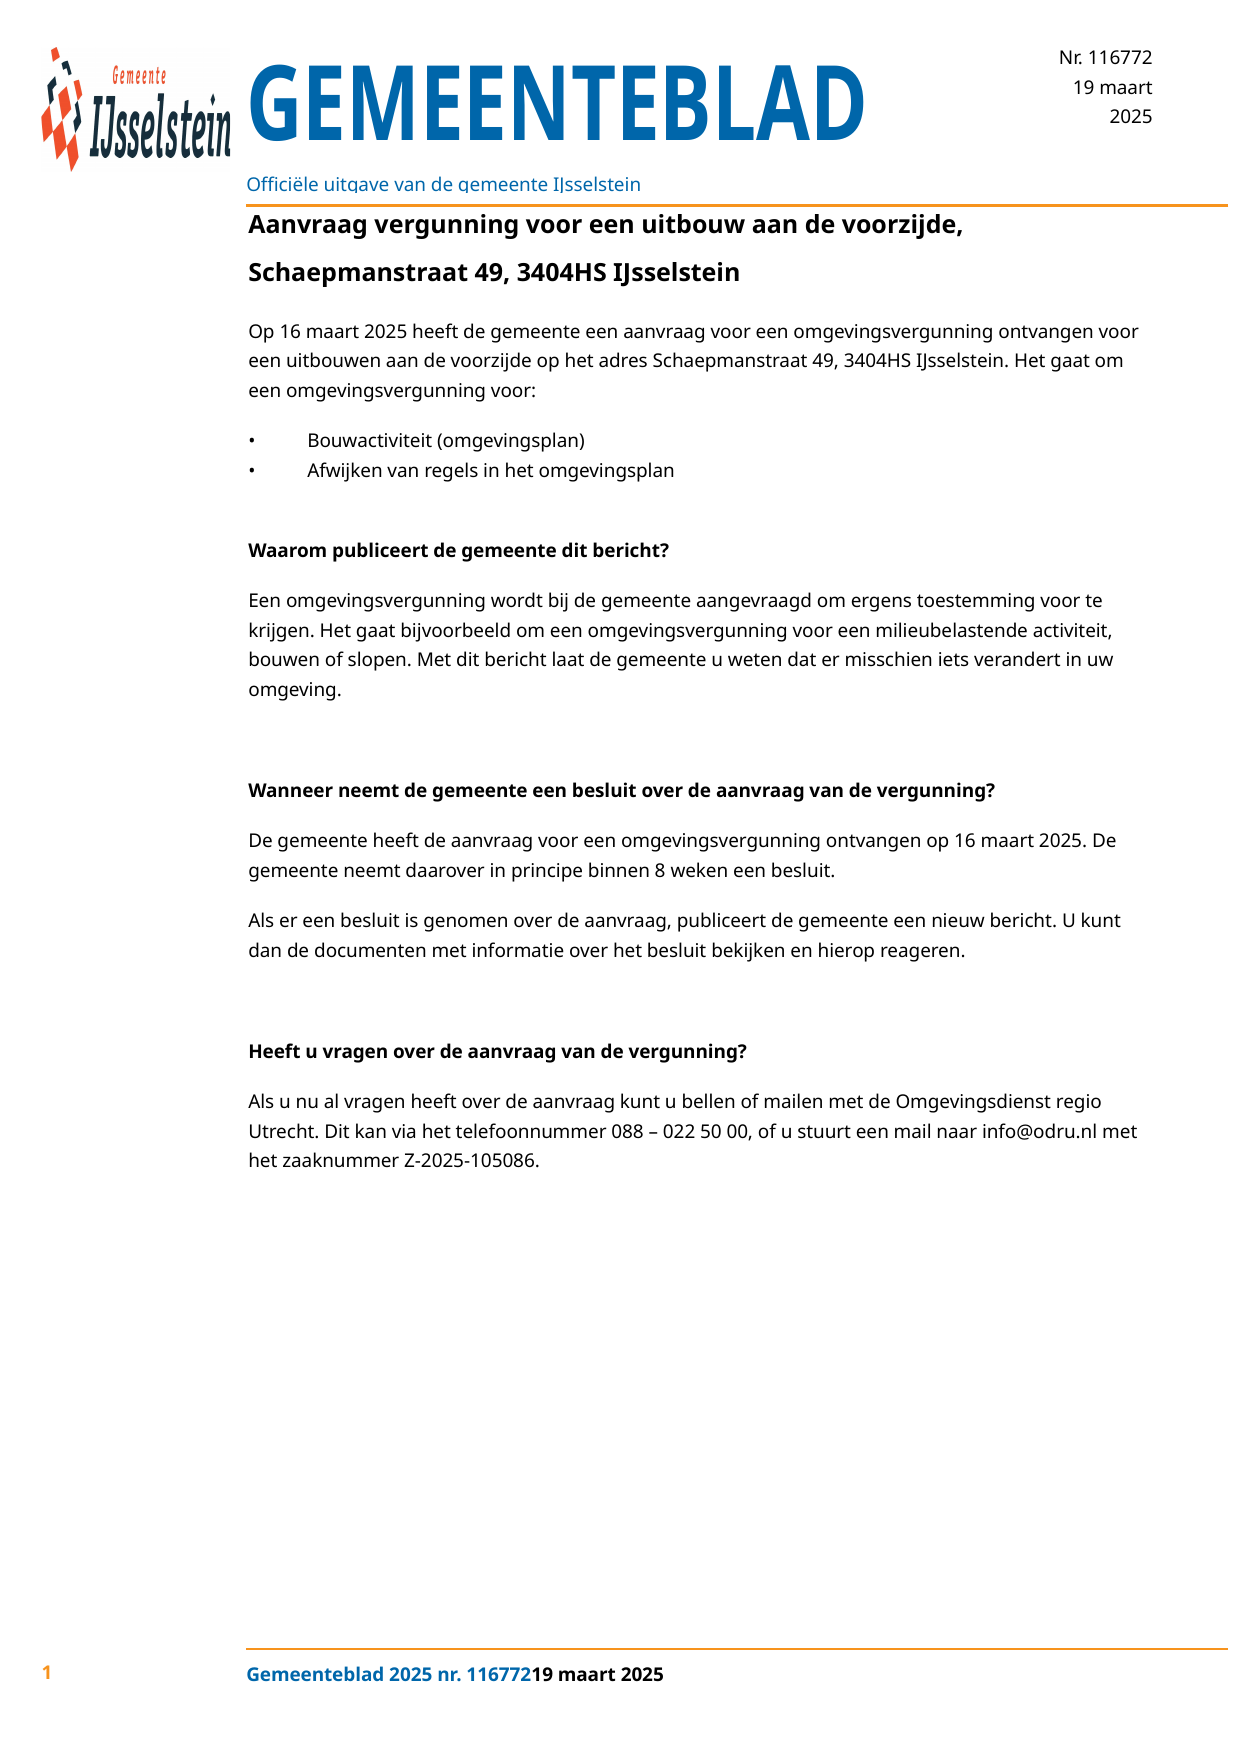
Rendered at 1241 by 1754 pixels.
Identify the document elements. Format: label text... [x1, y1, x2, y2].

list Bouwactiviteit (omgevingsplan) [248, 427, 1152, 453]
picture [41, 47, 231, 172]
text Aanvraag vergunning voor een uitbouw aan de voorzijde, Schaepmanstraat 49, 3404HS IJsselstein [248, 207, 1152, 288]
list Afwijken van regels in het omgevingsplan [248, 457, 1152, 483]
text Als u nu al vragen heeft over de aanvraag kunt u bellen of mailen met de Omgevingsdienst regio Utrecht. Dit kan via het telefoonnummer 088 – 022 50 00, of u stuurt een mail naar info@odru.nl met het zaaknummer Z-2025-105086. [248, 1088, 1152, 1173]
text Waarom publiceert de gemeente dit bericht? [248, 537, 1152, 563]
text Een omgevingsvergunning wordt bij de gemeente aangevraagd om ergens toestemming voor te krijgen. Het gaat bijvoorbeeld om een omgevingsvergunning voor een milieubelastende activiteit, bouwen of slopen. Met dit bericht laat de gemeente u weten dat er misschien iets verandert in uw omgeving. [248, 587, 1152, 702]
text Op 16 maart 2025 heeft de gemeente een aanvraag voor een omgevingsvergunning ontvangen voor een uitbouwen aan de voorzijde op het adres Schaepmanstraat 49, 3404HS IJsselstein. Het gaat om een omgevingsvergunning voor: [248, 318, 1152, 403]
text De gemeente heeft de aanvraag voor een omgevingsvergunning ontvangen op 16 maart 2025. De gemeente neemt daarover in principe binnen 8 weken een besluit. [248, 827, 1152, 883]
text Wanneer neemt de gemeente een besluit over de aanvraag van de vergunning? [248, 777, 1152, 803]
text Als er een besluit is genomen over de aanvraag, publiceert de gemeente een nieuw bericht. U kunt dan de documenten met informatie over het besluit bekijken en hierop reageren. [248, 907, 1152, 963]
text Heeft u vragen over de aanvraag van de vergunning? [248, 1038, 1152, 1064]
